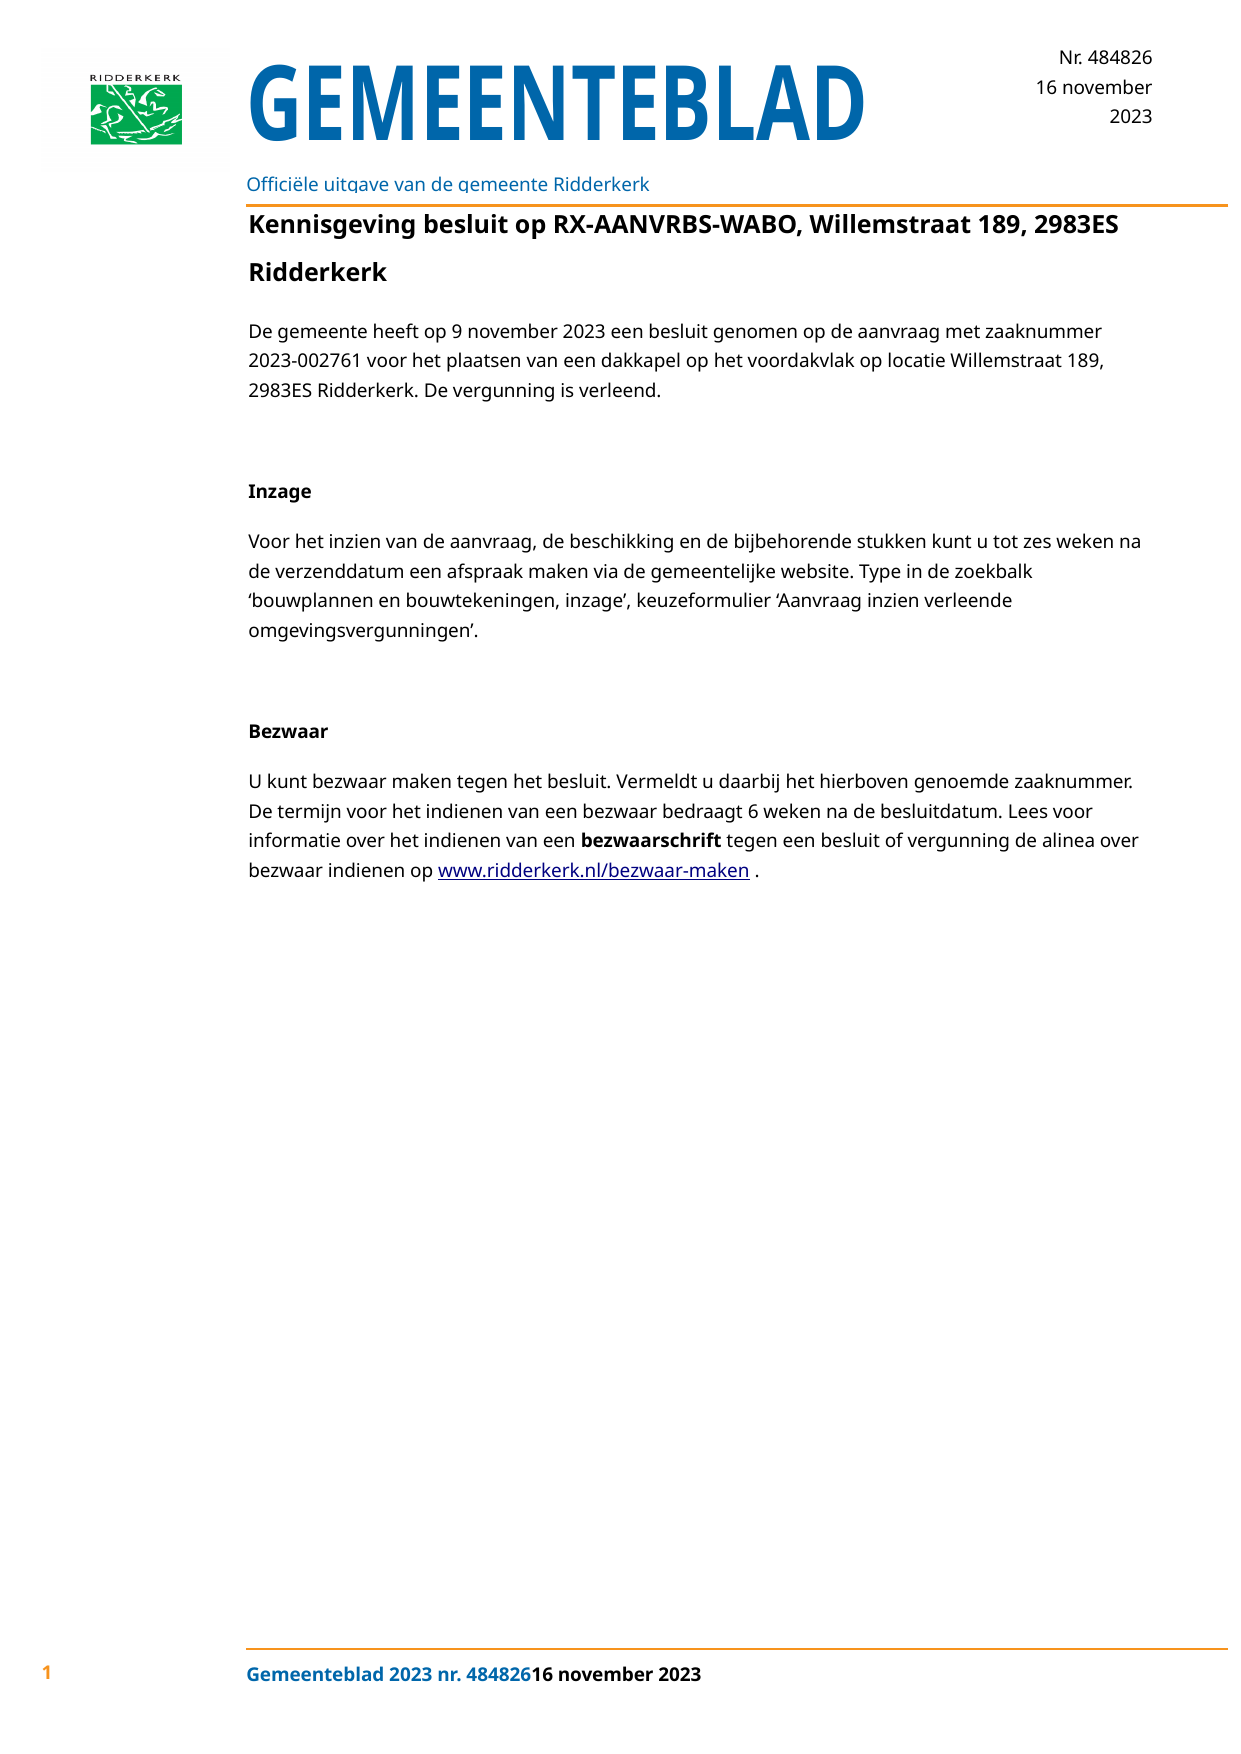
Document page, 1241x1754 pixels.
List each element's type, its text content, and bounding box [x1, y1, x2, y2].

text De gemeente heeft op 9 november 2023 een besluit genomen op de aanvraag met zaaknummer 2023-002761 voor het plaatsen van een dakkapel op het voordakvlak op locatie Willemstraat 189, 2983ES Ridderkerk. De vergunning is verleend. [248, 318, 1152, 403]
text U kunt bezwaar maken tegen het besluit. Vermeldt u daarbij het hierboven genoemde zaaknummer. De termijn voor het indienen van een bezwaar bedraagt 6 weken na de besluitdatum. Lees voor informatie over het indienen van een bezwaarschrift tegen een besluit of vergunning de alinea over bezwaar indienen op www.ridderkerk.nl/bezwaar-maken . [248, 768, 1152, 883]
text Voor het inzien van de aanvraag, de beschikking en de bijbehorende stukken kunt u tot zes weken na de verzenddatum een afspraak maken via de gemeentelijke website. Type in de zoekbalk ‘bouwplannen en bouwtekeningen, inzage’, keuzeformulier ‘Aanvraag inzien verleende omgevingsvergunningen’. [248, 528, 1152, 643]
text Kennisgeving besluit op RX-AANVRBS-WABO, Willemstraat 189, 2983ES Ridderkerk [248, 207, 1152, 288]
picture [41, 47, 231, 172]
text Bezwaar [248, 718, 1152, 744]
text Inzage [248, 478, 1152, 504]
